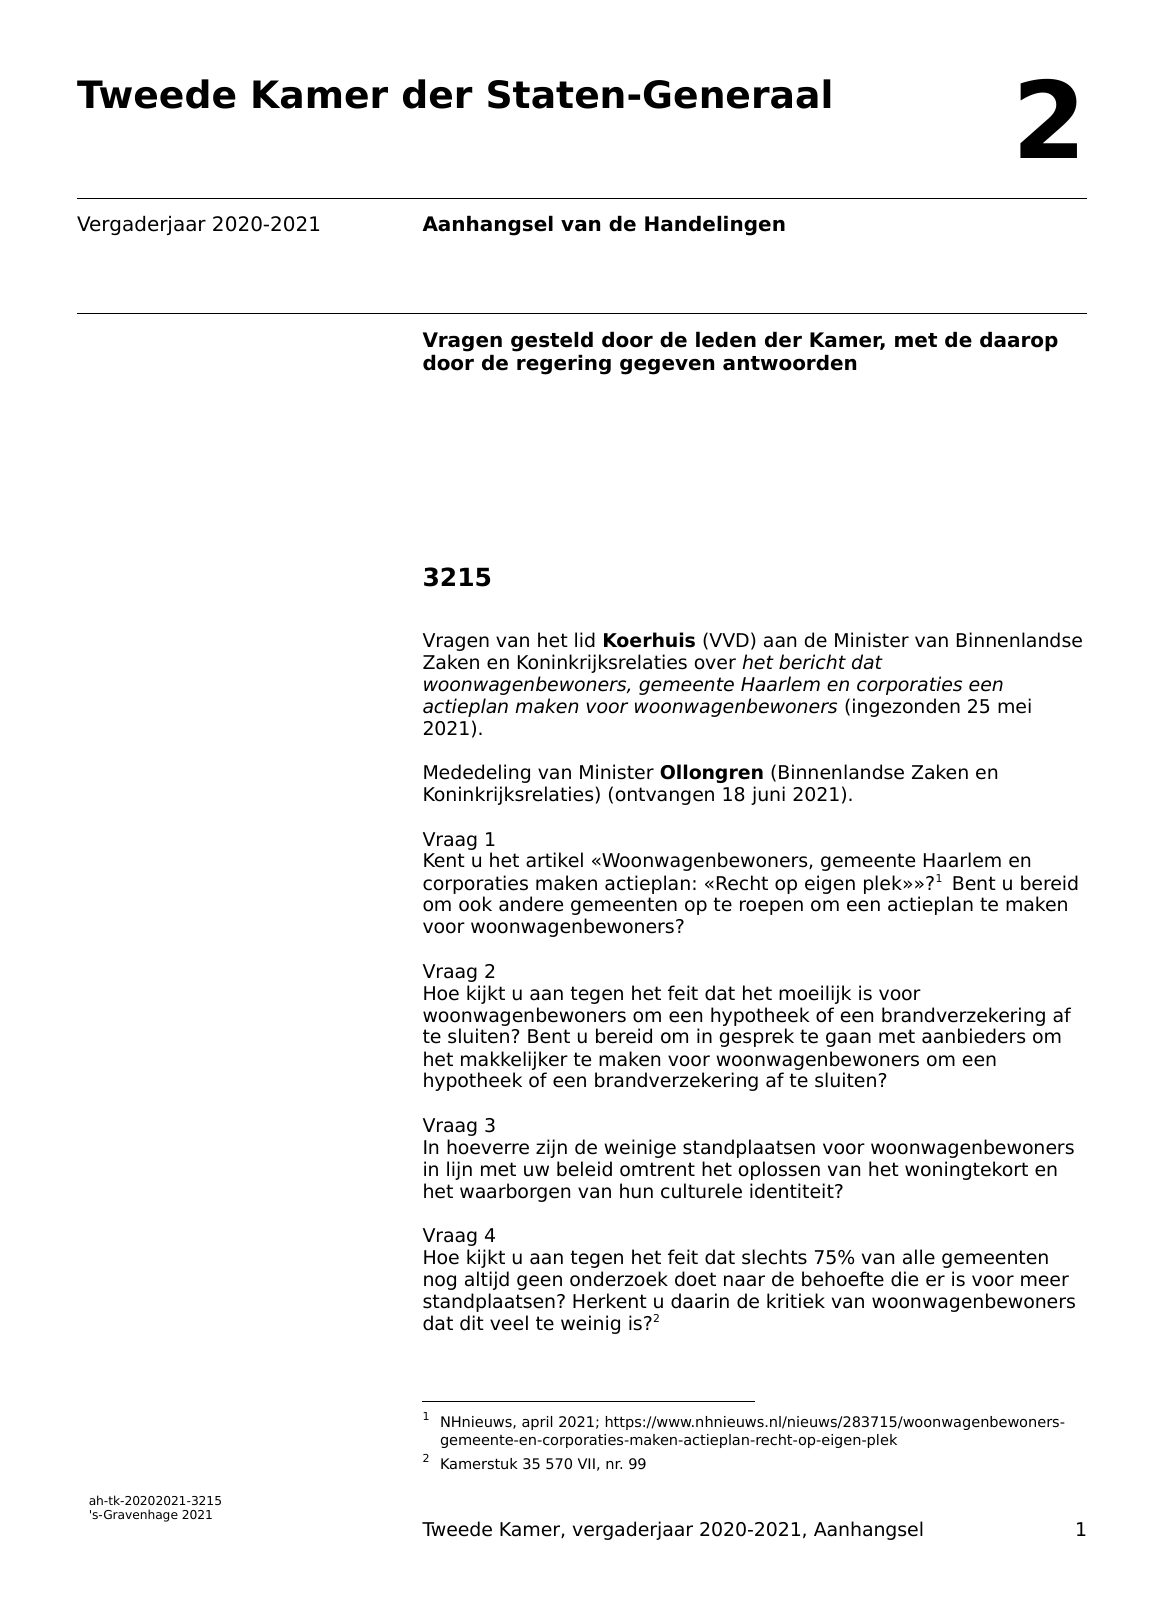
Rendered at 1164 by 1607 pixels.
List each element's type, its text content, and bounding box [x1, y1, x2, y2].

text Hoe kijkt u aan tegen het feit dat slechts 75% van alle gemeenten nog altijd geen onderzoek doet naar de behoefte die er is voor meer standplaatsen? Herkent u daarin de kritiek van woonwagenbewoners dat dit veel te weinig is? [422, 1247, 1087, 1334]
text Vraag 3 [422, 1114, 1087, 1137]
text Vragen van het lid Koerhuis (VVD) aan de Minister van Binnenlandse Zaken en Koninkrijksrelaties over het bericht dat woonwagenbewoners, gemeente Haarlem en corporaties een actieplan maken voor woonwagenbewoners (ingezonden 25 mei 2021). [422, 630, 1087, 740]
text Vraag 1 [422, 828, 1087, 850]
text 3215 [422, 563, 1087, 592]
text Kamerstuk 35 570 VII, nr. 99 [422, 1452, 1087, 1474]
text Vraag 4 [422, 1225, 1087, 1247]
text Hoe kijkt u aan tegen het feit dat het moeilijk is voor woonwagenbewoners om een hypotheek of een brandverzekering af te sluiten? Bent u bereid om in gesprek te gaan met aanbieders om het makkelijker te maken voor woonwagenbewoners om een hypotheek of een brandverzekering af te sluiten? [422, 982, 1087, 1092]
text In hoeverre zijn de weinige standplaatsen voor woonwagenbewoners in lijn met uw beleid omtrent het oplossen van het woningtekort en het waarborgen van hun culturele identiteit? [422, 1137, 1087, 1202]
table_cell Vragen gesteld door de leden der Kamer, met de daarop door de regering gegeven antwoorden [422, 314, 1087, 375]
table_header 2 [886, 59, 1087, 198]
text Vraag 2 [422, 961, 1087, 982]
table_cell Vergaderjaar 2020-2021 [77, 199, 422, 313]
text NHnieuws, april 2021; https://www.nhnieuws.nl/nieuws/283715/woonwagenbewoners-gemeente-en-corporaties-maken-actieplan-recht-op-eigen-plek [422, 1410, 1087, 1449]
table_header Tweede Kamer der Staten-Generaal [77, 59, 886, 198]
table_cell Aanhangsel van de Handelingen [422, 199, 1087, 313]
text ah-tk-20202021-3215 [88, 1494, 323, 1508]
text 's-Gravenhage 2021 [88, 1508, 323, 1522]
table_cell [77, 314, 422, 375]
text Kent u het artikel «Woonwagenbewoners, gemeente Haarlem en corporaties maken actieplan: «Recht op eigen plek»»? Bent u bereid om ook andere gemeenten op te roepen om een actieplan te maken voor woonwagenbewoners? [422, 850, 1087, 938]
text Mededeling van Minister Ollongren (Binnenlandse Zaken en Koninkrijksrelaties) (ontvangen 18 juni 2021). [422, 762, 1087, 806]
